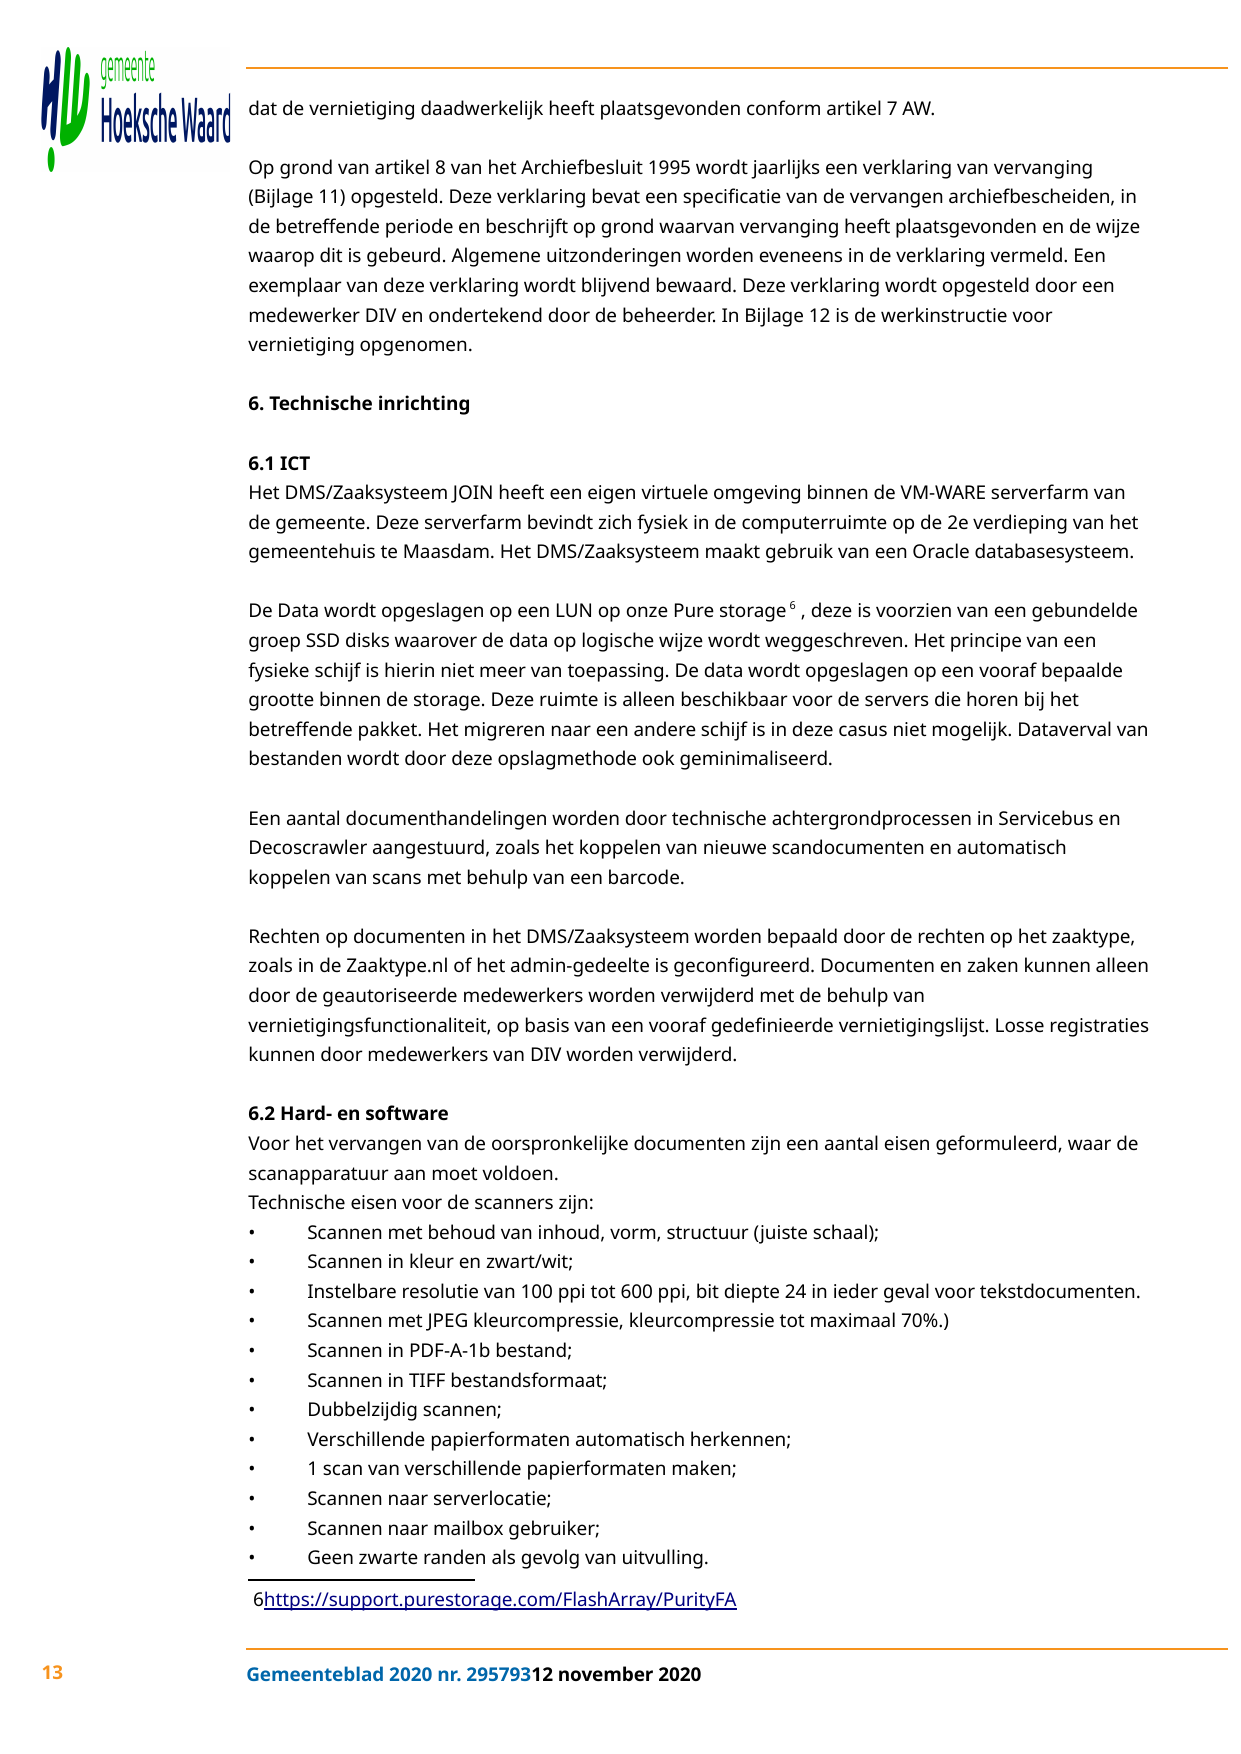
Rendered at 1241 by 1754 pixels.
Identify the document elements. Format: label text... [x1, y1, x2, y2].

text Voor het vervangen van de oorspronkelijke documenten zijn een aantal eisen geformuleerd, waar de scanapparatuur aan moet voldoen. [248, 1130, 1152, 1186]
picture [41, 47, 231, 172]
list Scannen in PDF-A-1b bestand; [248, 1337, 1152, 1363]
list Scannen met JPEG kleurcompressie, kleurcompressie tot maximaal 70%.) [248, 1308, 1152, 1333]
text 6.1 ICT [248, 450, 1152, 476]
text Het DMS/Zaaksysteem JOIN heeft een eigen virtuele omgeving binnen de VM-WARE serverfarm van de gemeente. Deze serverfarm bevindt zich fysiek in de computerruimte op de 2e verdieping van het gemeentehuis te Maasdam. Het DMS/Zaaksysteem maakt gebruik van een Oracle databasesysteem. [248, 479, 1152, 564]
text Technische eisen voor de scanners zijn: [248, 1189, 1152, 1215]
text https://support.purestorage.com/FlashArray/PurityFA [248, 1586, 1152, 1612]
list Scannen met behoud van inhoud, vorm, structuur (juiste schaal); [248, 1219, 1152, 1245]
list Verschillende papierformaten automatisch herkennen; [248, 1426, 1152, 1452]
text 6.2 Hard- en software [248, 1101, 1152, 1126]
list Scannen naar serverlocatie; [248, 1485, 1152, 1511]
list Instelbare resolutie van 100 ppi tot 600 ppi, bit diepte 24 in ieder geval voor tekstdocumenten. [248, 1278, 1152, 1304]
text Rechten op documenten in het DMS/Zaaksysteem worden bepaald door de rechten op het zaaktype, zoals in de Zaaktype.nl of het admin-gedeelte is geconfigureerd. Documenten en zaken kunnen alleen door de geautoriseerde medewerkers worden verwijderd met de behulp van vernietigingsfunctionaliteit, op basis van een vooraf gedefinieerde vernietigingslijst. Losse registraties kunnen door medewerkers van DIV worden verwijderd. [248, 923, 1152, 1067]
text De Data wordt opgeslagen op een LUN op onze Pure storage , deze is voorzien van een gebundelde groep SSD disks waarover de data op logische wijze wordt weggeschreven. Het principe van een fysieke schijf is hierin niet meer van toepassing. De data wordt opgeslagen op een vooraf bepaalde grootte binnen de storage. Deze ruimte is alleen beschikbaar voor de servers die horen bij het betreffende pakket. Het migreren naar een andere schijf is in deze casus niet mogelijk. Dataverval van bestanden wordt door deze opslagmethode ook geminimaliseerd. [248, 598, 1152, 771]
list Geen zwarte randen als gevolg van uitvulling. [248, 1544, 1152, 1570]
list 1 scan van verschillende papierformaten maken; [248, 1456, 1152, 1481]
text dat de vernietiging daadwerkelijk heeft plaatsgevonden conform artikel 7 AW. [248, 95, 1152, 121]
text Op grond van artikel 8 van het Archiefbesluit 1995 wordt jaarlijks een verklaring van vervanging (Bijlage 11) opgesteld. Deze verklaring bevat een specificatie van de vervangen archiefbescheiden, in de betreffende periode en beschrijft op grond waarvan vervanging heeft plaatsgevonden en de wijze waarop dit is gebeurd. Algemene uitzonderingen worden eveneens in de verklaring vermeld. Een exemplaar van deze verklaring wordt blijvend bewaard. Deze verklaring wordt opgesteld door een medewerker DIV en ondertekend door de beheerder. In Bijlage 12 is de werkinstructie voor vernietiging opgenomen. [248, 154, 1152, 357]
list Scannen in TIFF bestandsformaat; [248, 1367, 1152, 1393]
list Dubbelzijdig scannen; [248, 1396, 1152, 1422]
list Scannen in kleur en zwart/wit; [248, 1248, 1152, 1274]
list Scannen naar mailbox gebruiker; [248, 1515, 1152, 1541]
text Een aantal documenthandelingen worden door technische achtergrondprocessen in Servicebus en Decoscrawler aangestuurd, zoals het koppelen van nieuwe scandocumenten en automatisch koppelen van scans met behulp van een barcode. [248, 805, 1152, 890]
text 6. Technische inrichting [248, 391, 1152, 416]
